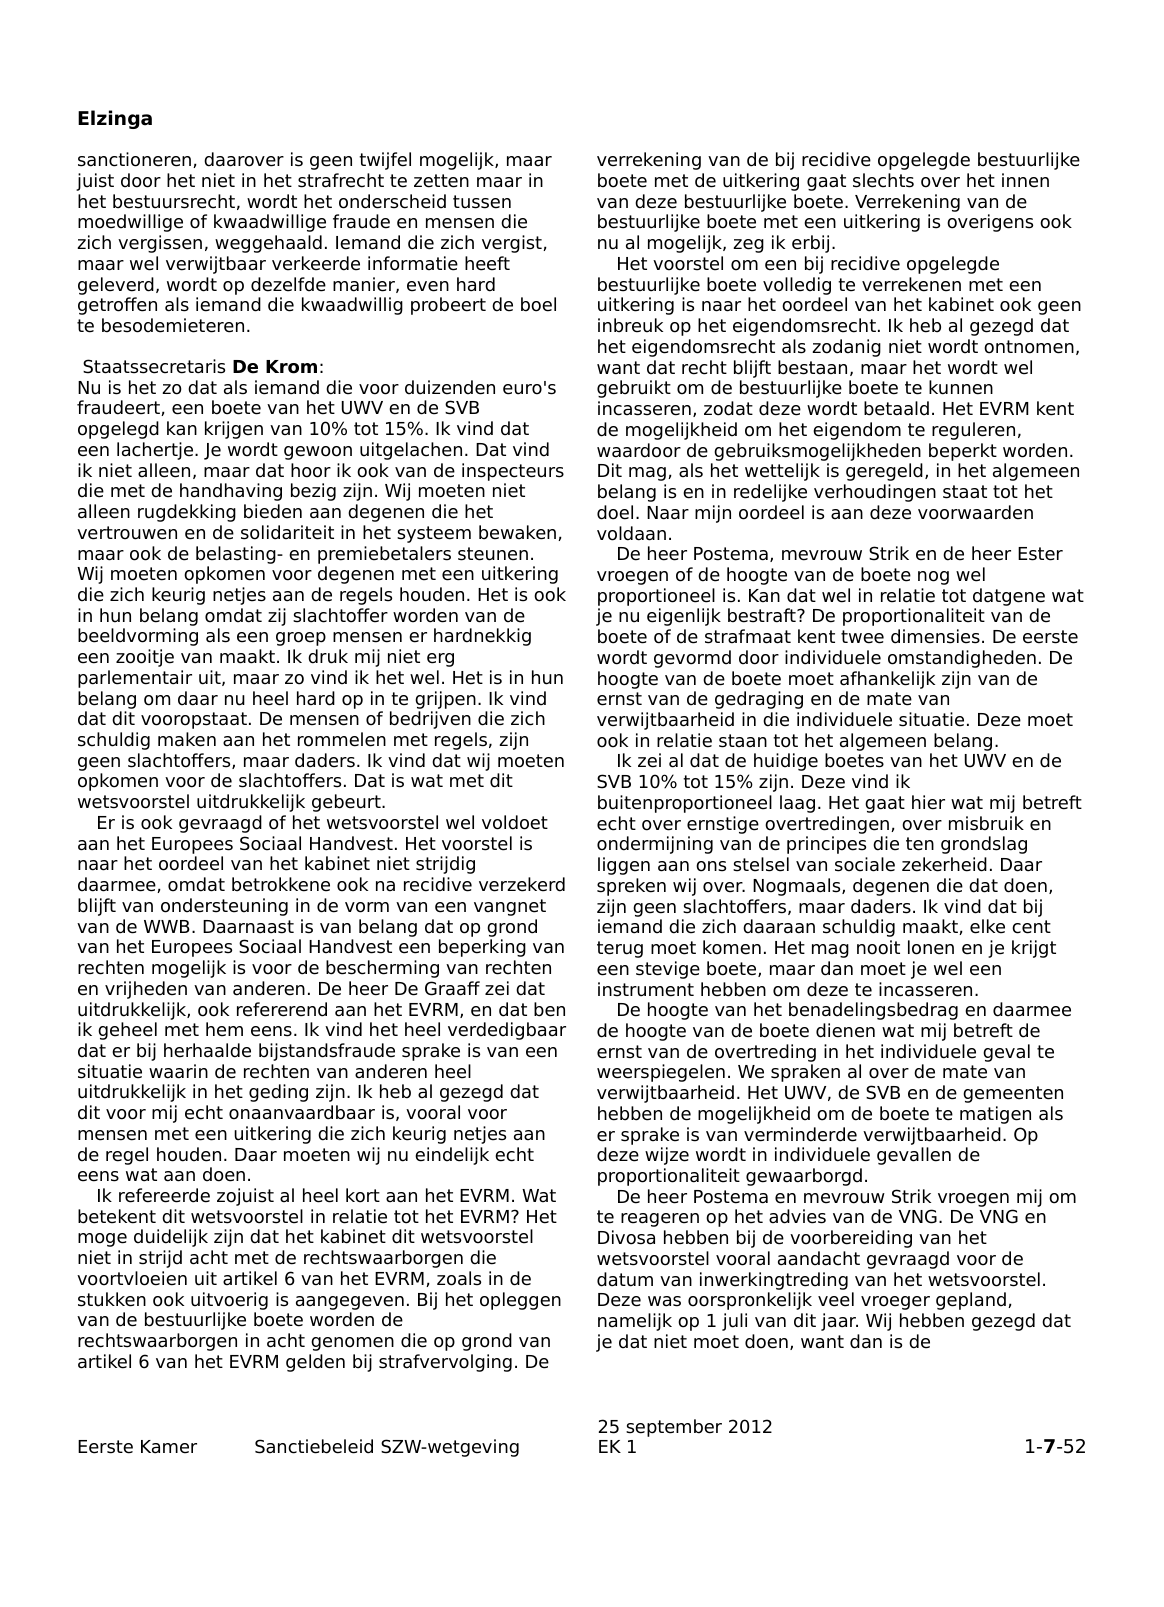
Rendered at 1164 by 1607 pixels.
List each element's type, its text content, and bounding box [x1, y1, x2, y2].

text Nu is het zo dat als iemand die voor duizenden euro's fraudeert, een boete van het UWV en de SVB opgelegd kan krijgen van 10% tot 15%. Ik vind dat een lachertje. Je wordt gewoon uitgelachen. Dat vind ik niet alleen, maar dat hoor ik ook van de inspecteurs die met de handhaving bezig zijn. Wij moeten niet alleen rugdekking bieden aan degenen die het vertrouwen en de solidariteit in het systeem bewaken, maar ook de belasting- en premiebetalers steunen. Wij moeten opkomen voor degenen met een uitkering die zich keurig netjes aan de regels houden. Het is ook in hun belang omdat zij slachtoffer worden van de beeldvorming als een groep mensen er hardnekkig een zooitje van maakt. Ik druk mij niet erg parlementair uit, maar zo vind ik het wel. Het is in hun belang om daar nu heel hard op in te grijpen. Ik vind dat dit vooropstaat. De mensen of bedrijven die zich schuldig maken aan het rommelen met regels, zijn geen slachtoffers, maar daders. Ik vind dat wij moeten opkomen voor de slachtoffers. Dat is wat met dit wetsvoorstel uitdrukkelijk gebeurt. [77, 377, 567, 813]
text verrekening van de bij recidive opgelegde bestuurlijke boete met de uitkering gaat slechts over het innen van deze bestuurlijke boete. Verrekening van de bestuurlijke boete met een uitkering is overigens ook nu al mogelijk, zeg ik erbij. [596, 150, 1087, 254]
text De heer Postema, mevrouw Strik en de heer Ester vroegen of de hoogte van de boete nog wel proportioneel is. Kan dat wel in relatie tot datgene wat je nu eigenlijk bestraft? De proportionaliteit van de boete of de strafmaat kent twee dimensies. De eerste wordt gevormd door individuele omstandigheden. De hoogte van de boete moet afhankelijk zijn van de ernst van de gedraging en de mate van verwijtbaarheid in die individuele situatie. Deze moet ook in relatie staan tot het algemeen belang. [596, 544, 1087, 751]
text Staatssecretaris De Krom: [77, 357, 567, 377]
text Er is ook gevraagd of het wetsvoorstel wel voldoet aan het Europees Sociaal Handvest. Het voorstel is naar het oordeel van het kabinet niet strijdig daarmee, omdat betrokkene ook na recidive verzekerd blijft van ondersteuning in de vorm van een vangnet van de WWB. Daarnaast is van belang dat op grond van het Europees Sociaal Handvest een beperking van rechten mogelijk is voor de bescherming van rechten en vrijheden van anderen. De heer De Graaff zei dat uitdrukkelijk, ook refererend aan het EVRM, en dat ben ik geheel met hem eens. Ik vind het heel verdedigbaar dat er bij herhaalde bijstandsfraude sprake is van een situatie waarin de rechten van anderen heel uitdrukkelijk in het geding zijn. Ik heb al gezegd dat dit voor mij echt onaanvaardbaar is, vooral voor mensen met een uitkering die zich keurig netjes aan de regel houden. Daar moeten wij nu eindelijk echt eens wat aan doen. [77, 813, 567, 1186]
text De hoogte van het benadelingsbedrag en daarmee de hoogte van de boete dienen wat mij betreft de ernst van de overtreding in het individuele geval te weerspiegelen. We spraken al over de mate van verwijtbaarheid. Het UWV, de SVB en de gemeenten hebben de mogelijkheid om de boete te matigen als er sprake is van verminderde verwijtbaarheid. Op deze wijze wordt in individuele gevallen de proportionaliteit gewaarborgd. [596, 1000, 1087, 1187]
text Het voorstel om een bij recidive opgelegde bestuurlijke boete volledig te verrekenen met een uitkering is naar het oordeel van het kabinet ook geen inbreuk op het eigendomsrecht. Ik heb al gezegd dat het eigendomsrecht als zodanig niet wordt ontnomen, want dat recht blijft bestaan, maar het wordt wel gebruikt om de bestuurlijke boete te kunnen incasseren, zodat deze wordt betaald. Het EVRM kent de mogelijkheid om het eigendom te reguleren, waardoor de gebruiksmogelijkheden beperkt worden. Dit mag, als het wettelijk is geregeld, in het algemeen belang is en in redelijke verhoudingen staat tot het doel. Naar mijn oordeel is aan deze voorwaarden voldaan. [596, 254, 1087, 544]
text Ik zei al dat de huidige boetes van het UWV en de SVB 10% tot 15% zijn. Deze vind ik buitenproportioneel laag. Het gaat hier wat mij betreft echt over ernstige overtredingen, over misbruik en ondermijning van de principes die ten grondslag liggen aan ons stelsel van sociale zekerheid. Daar spreken wij over. Nogmaals, degenen die dat doen, zijn geen slachtoffers, maar daders. Ik vind dat bij iemand die zich daaraan schuldig maakt, elke cent terug moet komen. Het mag nooit lonen en je krijgt een stevige boete, maar dan moet je wel een instrument hebben om deze te incasseren. [596, 751, 1087, 1000]
text sanctioneren, daarover is geen twijfel mogelijk, maar juist door het niet in het strafrecht te zetten maar in het bestuursrecht, wordt het onderscheid tussen moedwillige of kwaadwillige fraude en mensen die zich vergissen, weggehaald. Iemand die zich vergist, maar wel verwijtbaar verkeerde informatie heeft geleverd, wordt op dezelfde manier, even hard getroffen als iemand die kwaadwillig probeert de boel te besodemieteren. [77, 150, 567, 337]
text Ik refereerde zojuist al heel kort aan het EVRM. Wat betekent dit wetsvoorstel in relatie tot het EVRM? Het moge duidelijk zijn dat het kabinet dit wetsvoorstel niet in strijd acht met de rechtswaarborgen die voortvloeien uit artikel 6 van het EVRM, zoals in de stukken ook uitvoerig is aangegeven. Bij het opleggen van de bestuurlijke boete worden de rechtswaarborgen in acht genomen die op grond van artikel 6 van het EVRM gelden bij strafvervolging. De [77, 1186, 567, 1372]
text De heer Postema en mevrouw Strik vroegen mij om te reageren op het advies van de VNG. De VNG en Divosa hebben bij de voorbereiding van het wetsvoorstel vooral aandacht gevraagd voor de datum van inwerkingtreding van het wetsvoorstel. Deze was oorspronkelijk veel vroeger gepland, namelijk op 1 juli van dit jaar. Wij hebben gezegd dat je dat niet moet doen, want dan is de [596, 1187, 1087, 1352]
